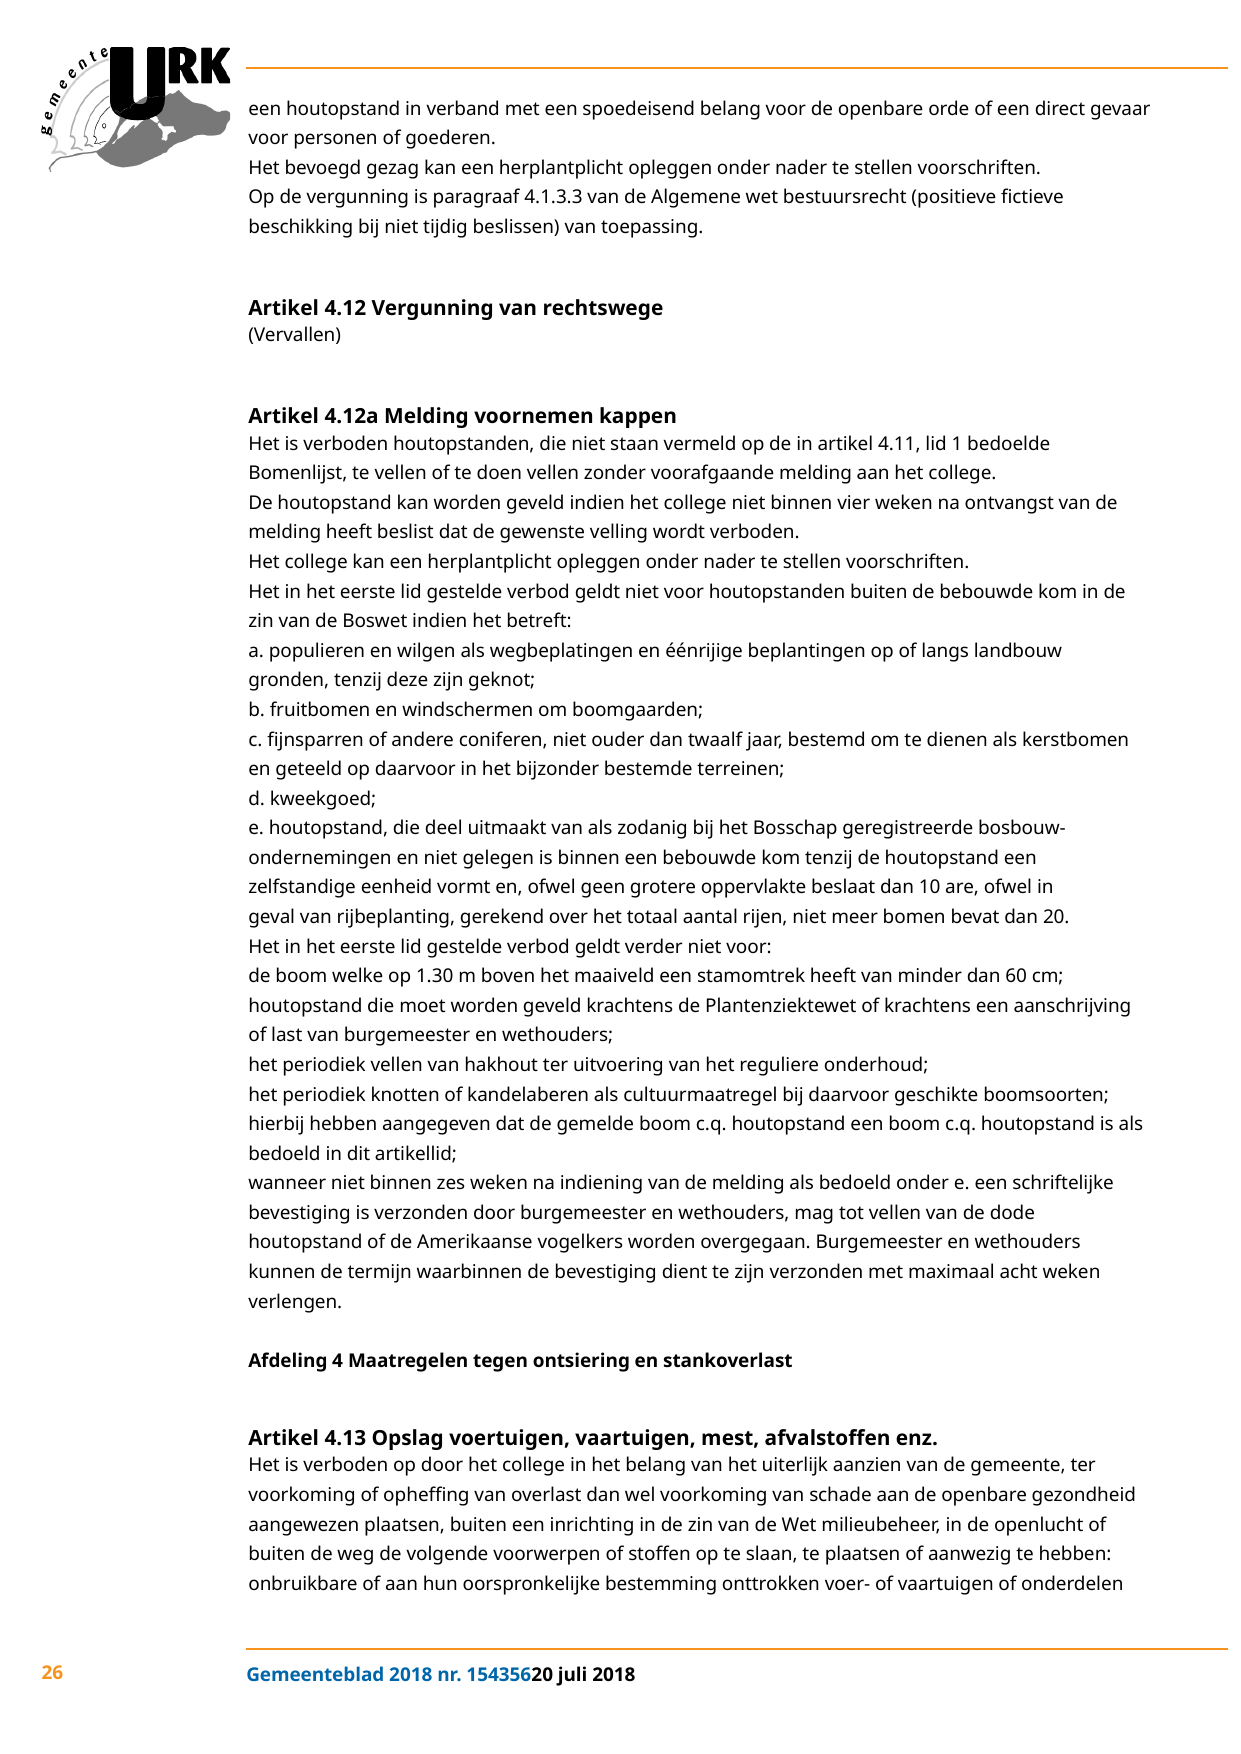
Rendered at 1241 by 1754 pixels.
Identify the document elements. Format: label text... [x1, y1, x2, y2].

text e. houtopstand, die deel uitmaakt van als zodanig bij het Bosschap geregistreerde bosbouw- [248, 814, 1152, 840]
text Het is verboden houtopstanden, die niet staan vermeld op de in artikel 4.11, lid 1 bedoelde Bomenlijst, te vellen of te doen vellen zonder voorafgaande melding aan het college. [248, 430, 1152, 485]
text Op de vergunning is paragraaf 4.1.3.3 van de Algemene wet bestuursrecht (positieve fictieve beschikking bij niet tijdig beslissen) van toepassing. [248, 183, 1152, 239]
text het periodiek vellen van hakhout ter uitvoering van het reguliere onderhoud; [248, 1051, 1152, 1077]
text de boom welke op 1.30 m boven het maaiveld een stamomtrek heeft van minder dan 60 cm; [248, 962, 1152, 988]
text een houtopstand in verband met een spoedeisend belang voor de openbare orde of een direct gevaar voor personen of goederen. [248, 95, 1152, 150]
text het periodiek knotten of kandelaberen als cultuurmaatregel bij daarvoor geschikte boomsoorten; [248, 1081, 1152, 1107]
text Afdeling 4 Maatregelen tegen ontsiering en stankoverlast [248, 1347, 1152, 1373]
text Het college kan een herplantplicht opleggen onder nader te stellen voorschriften. [248, 548, 1152, 574]
text b. fruitbomen en windschermen om boomgaarden; [248, 696, 1152, 722]
text c. fijnsparren of andere coniferen, niet ouder dan twaalf jaar, bestemd om te dienen als kerstbomen en geteeld op daarvoor in het bijzonder bestemde terreinen; [248, 726, 1152, 781]
text wanneer niet binnen zes weken na indiening van de melding als bedoeld onder e. een schriftelijke bevestiging is verzonden door burgemeester en wethouders, mag tot vellen van de dode houtopstand of de Amerikaanse vogelkers worden overgegaan. Burgemeester en wethouders kunnen de termijn waarbinnen de bevestiging dient te zijn verzonden met maximaal acht weken verlengen. [248, 1169, 1152, 1314]
text Artikel 4.12 Vergunning van rechtswege [248, 293, 1152, 322]
text ondernemingen en niet gelegen is binnen een bebouwde kom tenzij de houtopstand een [248, 844, 1152, 870]
text Artikel 4.12a Melding voornemen kappen [248, 402, 1152, 430]
text De houtopstand kan worden geveld indien het college niet binnen vier weken na ontvangst van de melding heeft beslist dat de gewenste velling wordt verboden. [248, 489, 1152, 544]
text onbruikbare of aan hun oorspronkelijke bestemming onttrokken voer- of vaartuigen of onderdelen [248, 1570, 1152, 1596]
text Het in het eerste lid gestelde verbod geldt niet voor houtopstanden buiten de bebouwde kom in de zin van de Boswet indien het betreft: [248, 578, 1152, 633]
text Het is verboden op door het college in het belang van het uiterlijk aanzien van de gemeente, ter voorkoming of opheffing van overlast dan wel voorkoming van schade aan de openbare gezondheid aangewezen plaatsen, buiten een inrichting in de zin van de Wet milieubeheer, in de openlucht of buiten de weg de volgende voorwerpen of stoffen op te slaan, te plaatsen of aanwezig te hebben: [248, 1452, 1152, 1566]
text gronden, tenzij deze zijn geknot; [248, 667, 1152, 692]
text zelfstandige eenheid vormt en, ofwel geen grotere oppervlakte beslaat dan 10 are, ofwel in [248, 874, 1152, 899]
text Artikel 4.13 Opslag voertuigen, vaartuigen, mest, afvalstoffen enz. [248, 1423, 1152, 1452]
text Het in het eerste lid gestelde verbod geldt verder niet voor: [248, 933, 1152, 959]
text houtopstand die moet worden geveld krachtens de Plantenziektewet of krachtens een aanschrijving of last van burgemeester en wethouders; [248, 992, 1152, 1047]
text Het bevoegd gezag kan een herplantplicht opleggen onder nader te stellen voorschriften. [248, 154, 1152, 180]
text geval van rijbeplanting, gerekend over het totaal aantal rijen, niet meer bomen bevat dan 20. [248, 903, 1152, 929]
text d. kweekgoed; [248, 785, 1152, 811]
text a. populieren en wilgen als wegbeplatingen en éénrijige beplantingen op of langs landbouw [248, 637, 1152, 663]
picture [41, 47, 231, 172]
text hierbij hebben aangegeven dat de gemelde boom c.q. houtopstand een boom c.q. houtopstand is als bedoeld in dit artikellid; [248, 1110, 1152, 1166]
text (Vervallen) [248, 322, 1152, 347]
